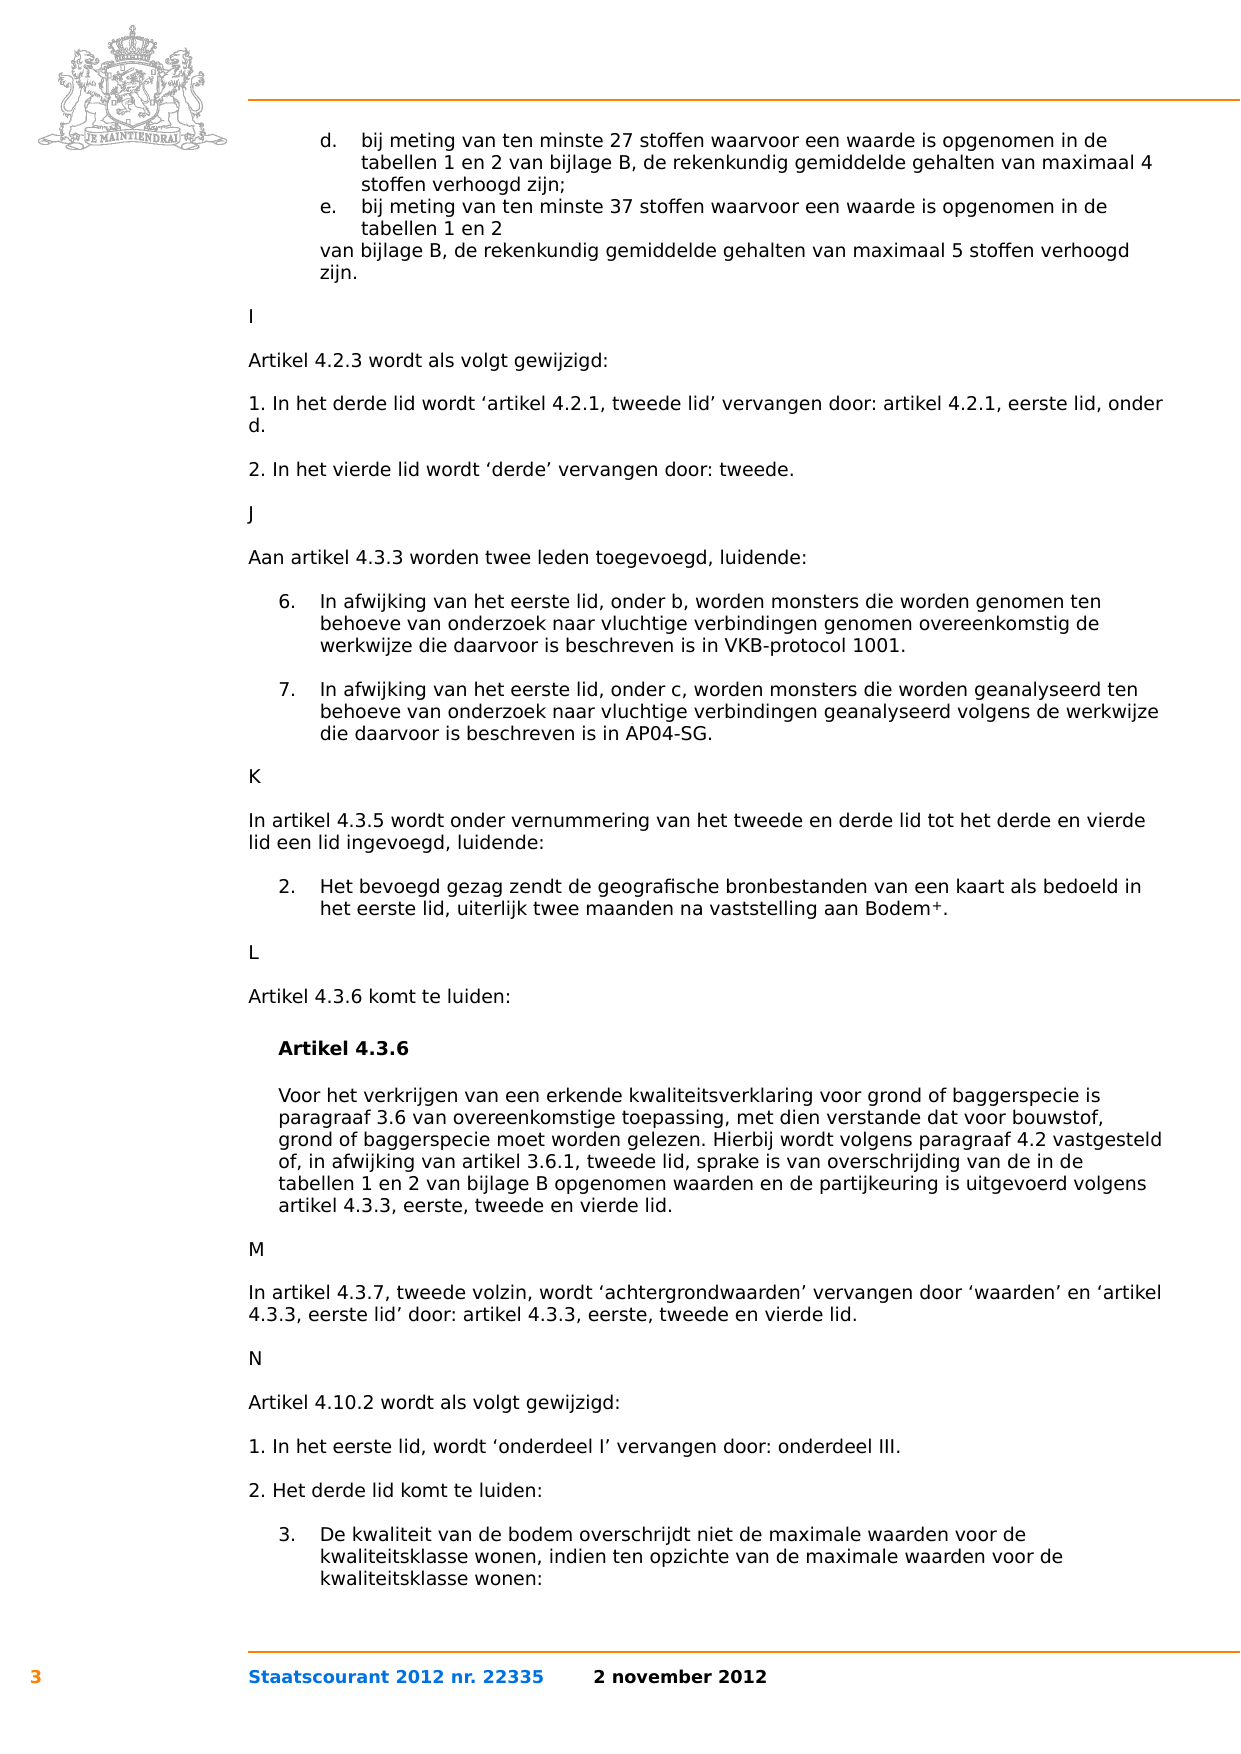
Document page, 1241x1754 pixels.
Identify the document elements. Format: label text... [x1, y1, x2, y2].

text K [248, 766, 1163, 788]
text 2. In het vierde lid wordt ‘derde’ vervangen door: tweede. [248, 459, 1163, 481]
text Artikel 4.10.2 wordt als volgt gewijzigd: [248, 1392, 1163, 1414]
text In artikel 4.3.5 wordt onder vernummering van het tweede en derde lid tot het derde en vierde lid een lid ingevoegd, luidende: [248, 810, 1163, 854]
text M [248, 1238, 1163, 1260]
text 7. In afwijking van het eerste lid, onder c, worden monsters die worden geanalyseerd ten behoeve van onderzoek naar vluchtige verbindingen geanalyseerd volgens de werkwijze die daarvoor is beschreven is in AP04-SG. [278, 678, 1163, 744]
text L [248, 942, 1163, 964]
picture [38, 25, 227, 150]
text 2. Het bevoegd gezag zendt de geografische bronbestanden van een kaart als bedoeld in het eerste lid, uiterlijk twee maanden na vaststelling aan Bodem+. [278, 876, 1163, 920]
text d. bij meting van ten minste 27 stoffen waarvoor een waarde is opgenomen in de tabellen 1 en 2 van bijlage B, de rekenkundig gemiddelde gehalten van maximaal 4 stoffen verhoogd zijn; [319, 130, 1163, 196]
text 3. De kwaliteit van de bodem overschrijdt niet de maximale waarden voor de kwaliteitsklasse wonen, indien ten opzichte van de maximale waarden voor de kwaliteitsklasse wonen: [278, 1523, 1163, 1589]
text Aan artikel 4.3.3 worden twee leden toegevoegd, luidende: [248, 547, 1163, 569]
text e. bij meting van ten minste 37 stoffen waarvoor een waarde is opgenomen in de tabellen 1 en 2 [319, 196, 1163, 240]
text Artikel 4.2.3 wordt als volgt gewijzigd: [248, 349, 1163, 371]
text J [248, 503, 1163, 525]
text I [248, 306, 1163, 328]
text Voor het verkrijgen van een erkende kwaliteitsverklaring voor grond of baggerspecie is paragraaf 3.6 van overeenkomstige toepassing, met dien verstande dat voor bouwstof, grond of baggerspecie moet worden gelezen. Hierbij wordt volgens paragraaf 4.2 vastgesteld of, in afwijking van artikel 3.6.1, tweede lid, sprake is van overschrijding van de in de tabellen 1 en 2 van bijlage B opgenomen waarden en de partijkeuring is uitgevoerd volgens artikel 4.3.3, eerste, tweede en vierde lid. [278, 1085, 1163, 1217]
text 1. In het derde lid wordt ‘artikel 4.2.1, tweede lid’ vervangen door: artikel 4.2.1, eerste lid, onder d. [248, 393, 1163, 437]
text 1. In het eerste lid, wordt ‘onderdeel I’ vervangen door: onderdeel III. [248, 1436, 1163, 1458]
text van bijlage B, de rekenkundig gemiddelde gehalten van maximaal 5 stoffen verhoogd zijn. [319, 240, 1163, 284]
text 6. In afwijking van het eerste lid, onder b, worden monsters die worden genomen ten behoeve van onderzoek naar vluchtige verbindingen genomen overeenkomstig de werkwijze die daarvoor is beschreven is in VKB-protocol 1001. [278, 591, 1163, 657]
text 2. Het derde lid komt te luiden: [248, 1480, 1163, 1502]
text Artikel 4.3.6 komt te luiden: [248, 986, 1163, 1008]
text In artikel 4.3.7, tweede volzin, wordt ‘achtergrondwaarden’ vervangen door ‘waarden’ en ‘artikel 4.3.3, eerste lid’ door: artikel 4.3.3, eerste, tweede en vierde lid. [248, 1282, 1163, 1326]
text N [248, 1348, 1163, 1370]
subtitle Artikel 4.3.6 [278, 1038, 1163, 1060]
